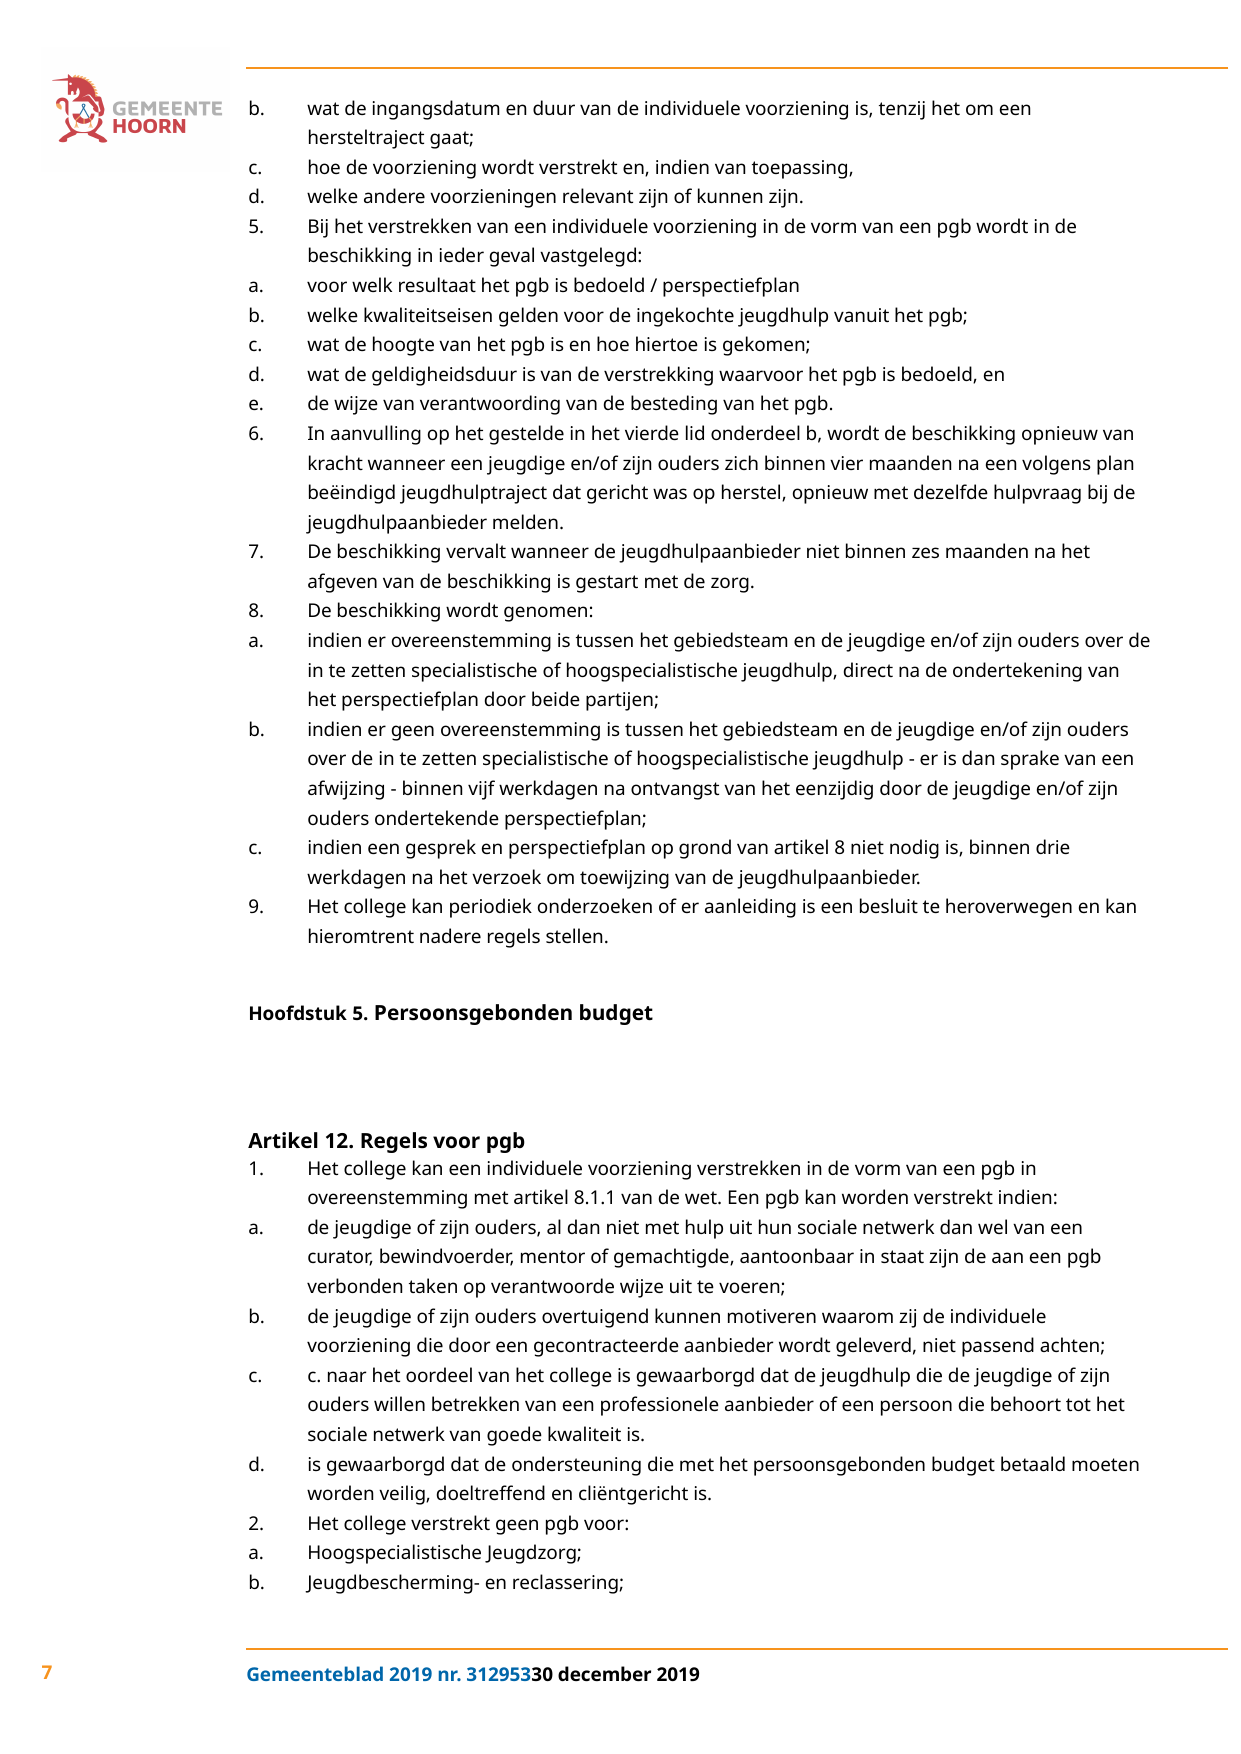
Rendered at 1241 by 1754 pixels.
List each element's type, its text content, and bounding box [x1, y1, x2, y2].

list welke andere voorzieningen relevant zijn of kunnen zijn. [248, 183, 1152, 209]
list wat de ingangsdatum en duur van de individuele voorziening is, tenzij het om een hersteltraject gaat; [248, 95, 1152, 150]
list Jeugdbescherming- en reclassering; [248, 1569, 1152, 1595]
list De beschikking vervalt wanneer de jeugdhulpaanbieder niet binnen zes maanden na het afgeven van de beschikking is gestart met de zorg. [248, 538, 1152, 594]
list Bij het verstrekken van een individuele voorziening in de vorm van een pgb wordt in de beschikking in ieder geval vastgelegd: [248, 213, 1152, 268]
picture [41, 47, 231, 172]
list In aanvulling op het gestelde in het vierde lid onderdeel b, wordt de beschikking opnieuw van kracht wanneer een jeugdige en/of zijn ouders zich binnen vier maanden na een volgens plan beëindigd jeugdhulptraject dat gericht was op herstel, opnieuw met dezelfde hulpvraag bij de jeugdhulpaanbieder melden. [248, 420, 1152, 535]
list c. naar het oordeel van het college is gewaarborgd dat de jeugdhulp die de jeugdige of zijn ouders willen betrekken van een professionele aanbieder of een persoon die behoort tot het sociale netwerk van goede kwaliteit is. [248, 1362, 1152, 1447]
list voor welk resultaat het pgb is bedoeld / perspectiefplan [248, 272, 1152, 298]
list indien er geen overeenstemming is tussen het gebiedsteam en de jeugdige en/of zijn ouders over de in te zetten specialistische of hoogspecialistische jeugdhulp - er is dan sprake van een afwijzing - binnen vijf werkdagen na ontvangst van het eenzijdig door de jeugdige en/of zijn ouders ondertekende perspectiefplan; [248, 716, 1152, 831]
list is gewaarborgd dat de ondersteuning die met het persoonsgebonden budget betaald moeten worden veilig, doeltreffend en cliëntgericht is. [248, 1451, 1152, 1506]
list de wijze van verantwoording van de besteding van het pgb. [248, 391, 1152, 416]
list de jeugdige of zijn ouders, al dan niet met hulp uit hun sociale netwerk dan wel van een curator, bewindvoerder, mentor of gemachtigde, aantoonbaar in staat zijn de aan een pgb verbonden taken op verantwoorde wijze uit te voeren; [248, 1214, 1152, 1299]
list wat de geldigheidsduur is van de verstrekking waarvoor het pgb is bedoeld, en [248, 361, 1152, 387]
list indien een gesprek en perspectiefplan op grond van artikel 8 niet nodig is, binnen drie werkdagen na het verzoek om toewijzing van de jeugdhulpaanbieder. [248, 834, 1152, 890]
list Het college kan periodiek onderzoeken of er aanleiding is een besluit te heroverwegen en kan hieromtrent nadere regels stellen. [248, 893, 1152, 949]
list Hoogspecialistische Jeugdzorg; [248, 1539, 1152, 1565]
list indien er overeenstemming is tussen het gebiedsteam en de jeugdige en/of zijn ouders over de in te zetten specialistische of hoogspecialistische jeugdhulp, direct na de ondertekening van het perspectiefplan door beide partijen; [248, 627, 1152, 712]
list De beschikking wordt genomen: [248, 598, 1152, 623]
text Artikel 12. Regels voor pgb [248, 1126, 1152, 1155]
list Het college verstrekt geen pgb voor: [248, 1510, 1152, 1536]
list welke kwaliteitseisen gelden voor de ingekochte jeugdhulp vanuit het pgb; [248, 302, 1152, 328]
list de jeugdige of zijn ouders overtuigend kunnen motiveren waarom zij de individuele voorziening die door een gecontracteerde aanbieder wordt geleverd, niet passend achten; [248, 1303, 1152, 1358]
list Het college kan een individuele voorziening verstrekken in de vorm van een pgb in overeenstemming met artikel 8.1.1 van de wet. Een pgb kan worden verstrekt indien: [248, 1155, 1152, 1210]
list wat de hoogte van het pgb is en hoe hiertoe is gekomen; [248, 331, 1152, 357]
list hoe de voorziening wordt verstrekt en, indien van toepassing, [248, 154, 1152, 180]
text Hoofdstuk 5. Persoonsgebonden budget [248, 998, 1152, 1027]
